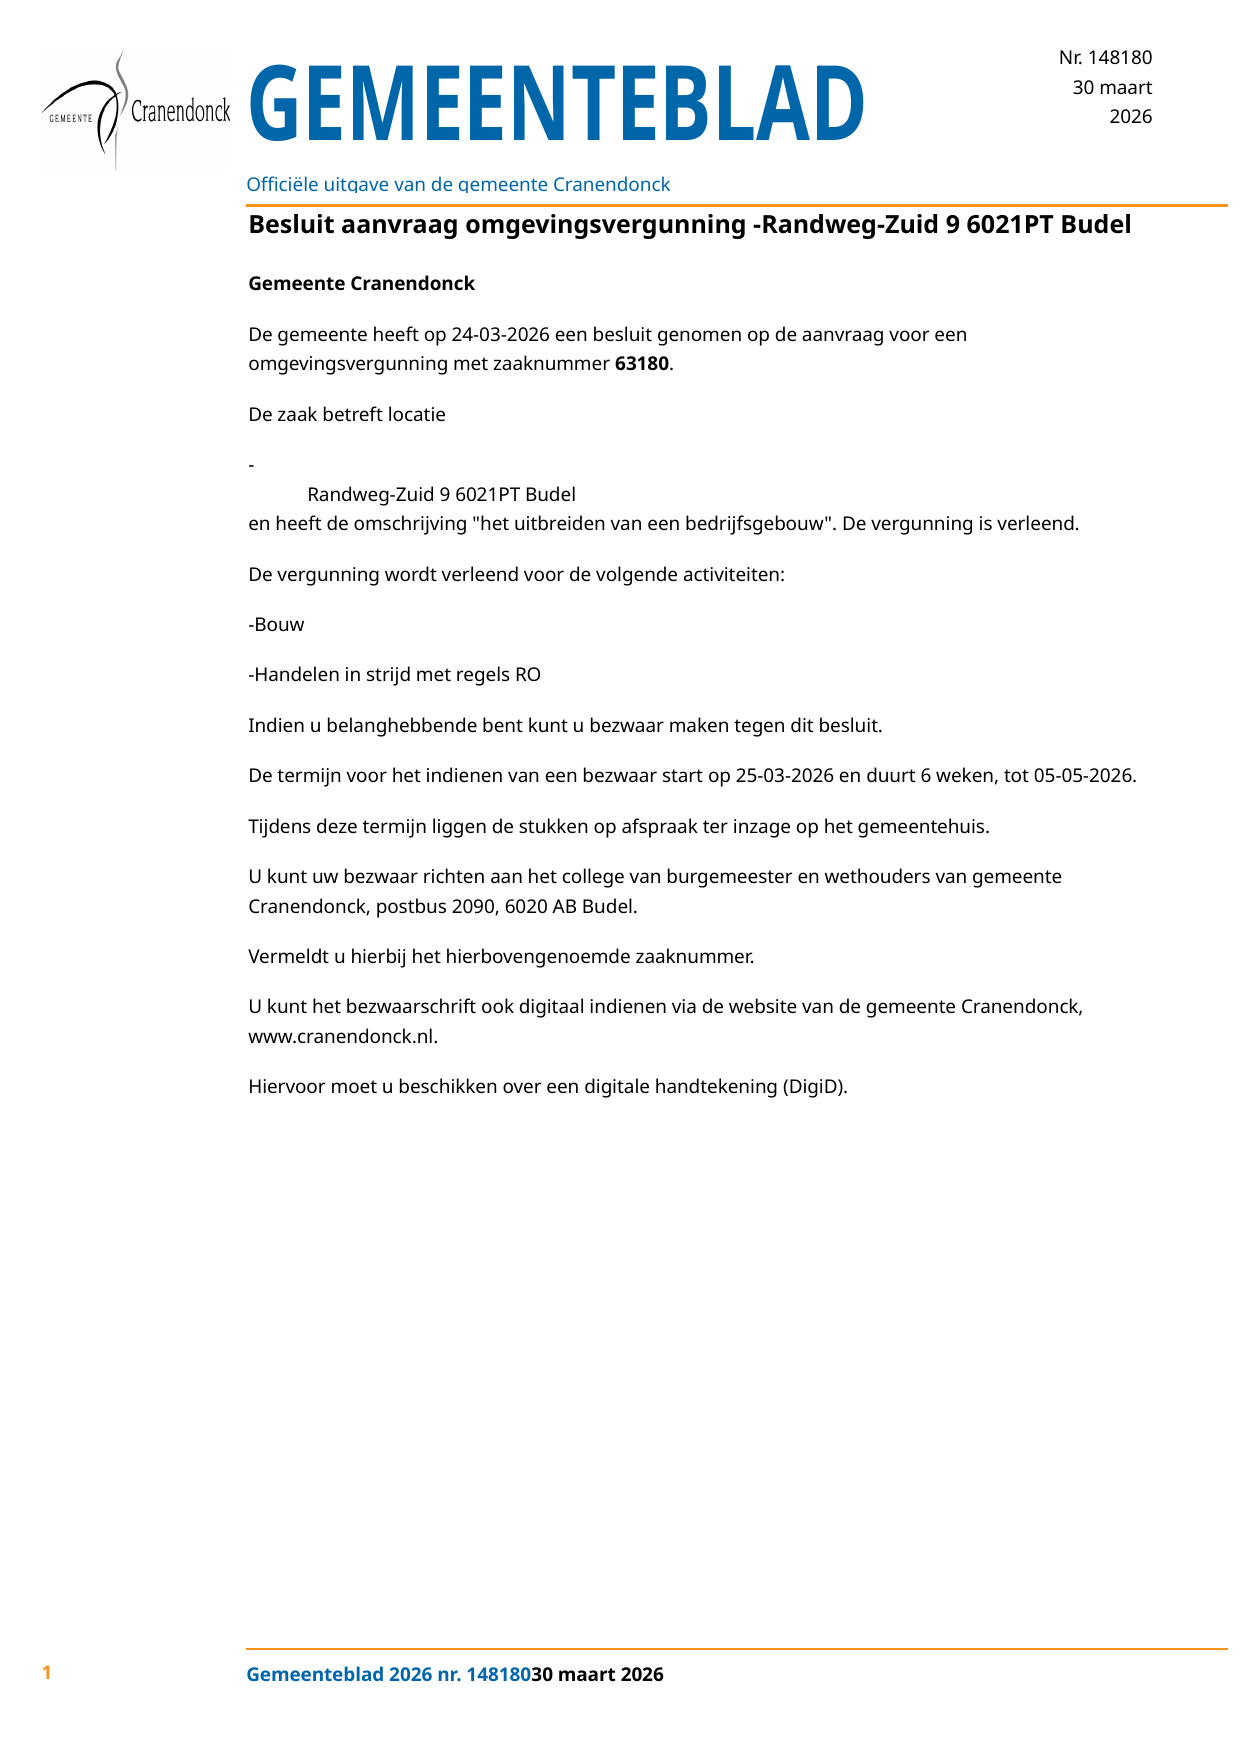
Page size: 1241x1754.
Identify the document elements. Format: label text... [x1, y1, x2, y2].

text De gemeente heeft op 24-03-2026 een besluit genomen op de aanvraag voor een omgevingsvergunning met zaaknummer 63180. [248, 321, 1152, 376]
text De zaak betreft locatie [248, 401, 1152, 426]
picture [41, 47, 231, 172]
text U kunt uw bezwaar richten aan het college van burgemeester en wethouders van gemeente Cranendonck, postbus 2090, 6020 AB Budel. [248, 863, 1152, 918]
text Besluit aanvraag omgevingsvergunning -Randweg-Zuid 9 6021PT Budel [248, 207, 1152, 241]
text De vergunning wordt verleend voor de volgende activiteiten: [248, 561, 1152, 586]
text -Handelen in strijd met regels RO [248, 662, 1152, 687]
text Tijdens deze termijn liggen de stukken op afspraak ter inzage op het gemeentehuis. [248, 813, 1152, 838]
text Hiervoor moet u beschikken over een digitale handtekening (DigiD). [248, 1074, 1152, 1099]
text U kunt het bezwaarschrift ook digitaal indienen via de website van de gemeente Cranendonck, www.cranendonck.nl. [248, 994, 1152, 1049]
text en heeft de omschrijving "het uitbreiden van een bedrijfsgebouw". De vergunning is verleend. [248, 510, 1152, 536]
text -Bouw [248, 611, 1152, 637]
text Gemeente Cranendonck [248, 270, 1152, 296]
text De termijn voor het indienen van een bezwaar start op 25-03-2026 en duurt 6 weken, tot 05-05-2026. [248, 762, 1152, 788]
text Indien u belanghebbende bent kunt u bezwaar maken tegen dit besluit. [248, 712, 1152, 738]
list Randweg-Zuid 9 6021PT Budel [248, 481, 1152, 506]
text Vermeldt u hierbij het hierbovengenoemde zaaknummer. [248, 943, 1152, 969]
